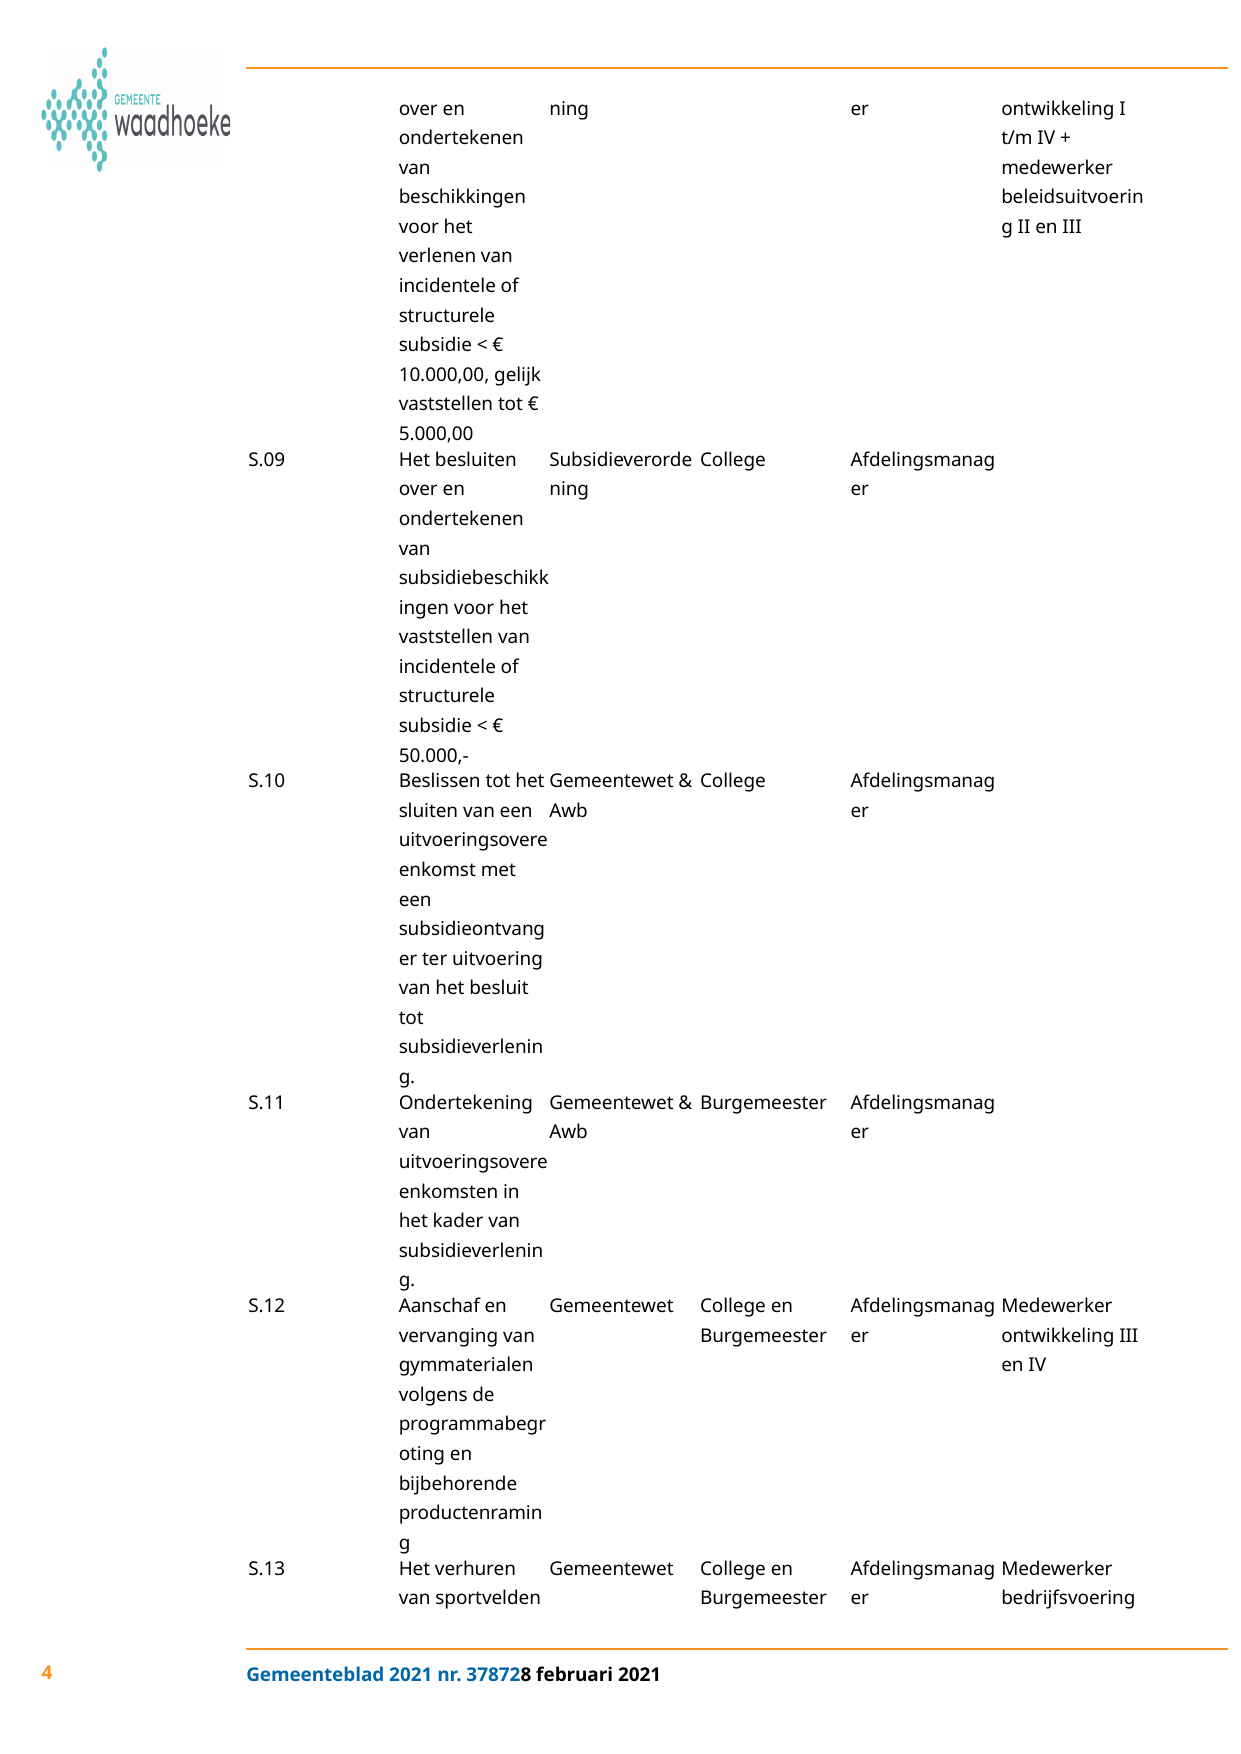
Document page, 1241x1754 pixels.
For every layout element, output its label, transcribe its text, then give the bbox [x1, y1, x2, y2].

picture [41, 47, 231, 172]
table_cell Afdelingsmanager [850, 768, 1001, 1089]
table_cell Afdelingsmanager [850, 446, 1001, 767]
table_cell Gemeentewet [549, 1292, 700, 1555]
table_cell [248, 95, 398, 446]
table_cell College en Burgemeester [700, 1555, 850, 1610]
table_cell Gemeentewet & Awb [549, 768, 700, 1089]
table_cell S.13 [248, 1555, 398, 1610]
table_cell Gemeentewet [549, 1555, 700, 1610]
table_cell Afdelingsmanager [850, 1089, 1001, 1292]
table_cell Het verhuren van sportvelden [399, 1555, 549, 1610]
table_cell Medewerker ontwikkeling III en IV [1001, 1292, 1152, 1555]
table_cell er [850, 95, 1001, 446]
table_cell S.10 [248, 768, 398, 1089]
table_cell Het besluiten over en ondertekenen van subsidiebeschikkingen voor het vaststellen van incidentele of structurele subsidie < € 50.000,- [399, 446, 549, 767]
table_cell S.12 [248, 1292, 398, 1555]
table_cell College [700, 446, 850, 767]
table_cell [1001, 768, 1152, 1089]
table_cell ontwikkeling I t/m IV + medewerker beleidsuitvoering II en III [1001, 95, 1152, 446]
table_cell over en ondertekenen van beschikkingen voor het verlenen van incidentele of structurele subsidie < € 10.000,00, gelijk vaststellen tot € 5.000,00 [399, 95, 549, 446]
table_cell [1001, 446, 1152, 767]
table_cell ning [549, 95, 700, 446]
table_cell College [700, 768, 850, 1089]
table_cell Gemeentewet & Awb [549, 1089, 700, 1292]
table_cell College en Burgemeester [700, 1292, 850, 1555]
table_cell Burgemeester [700, 1089, 850, 1292]
table_cell S.11 [248, 1089, 398, 1292]
table_cell Beslissen tot het sluiten van een uitvoeringsovereenkomst met een subsidieontvanger ter uitvoering van het besluit tot subsidieverlening. [399, 768, 549, 1089]
table_cell Ondertekening van uitvoeringsovereenkomsten in het kader van subsidieverlening. [399, 1089, 549, 1292]
table_cell Medewerker bedrijfsvoering [1001, 1555, 1152, 1610]
table_cell Afdelingsmanager [850, 1555, 1001, 1610]
table_cell Aanschaf en vervanging van gymmaterialen volgens de programmabegroting en bijbehorende productenraming [399, 1292, 549, 1555]
table_cell [1001, 1089, 1152, 1292]
table_cell Subsidieverordening [549, 446, 700, 767]
table_cell S.09 [248, 446, 398, 767]
table_cell [700, 95, 850, 446]
table_cell Afdelingsmanager [850, 1292, 1001, 1555]
